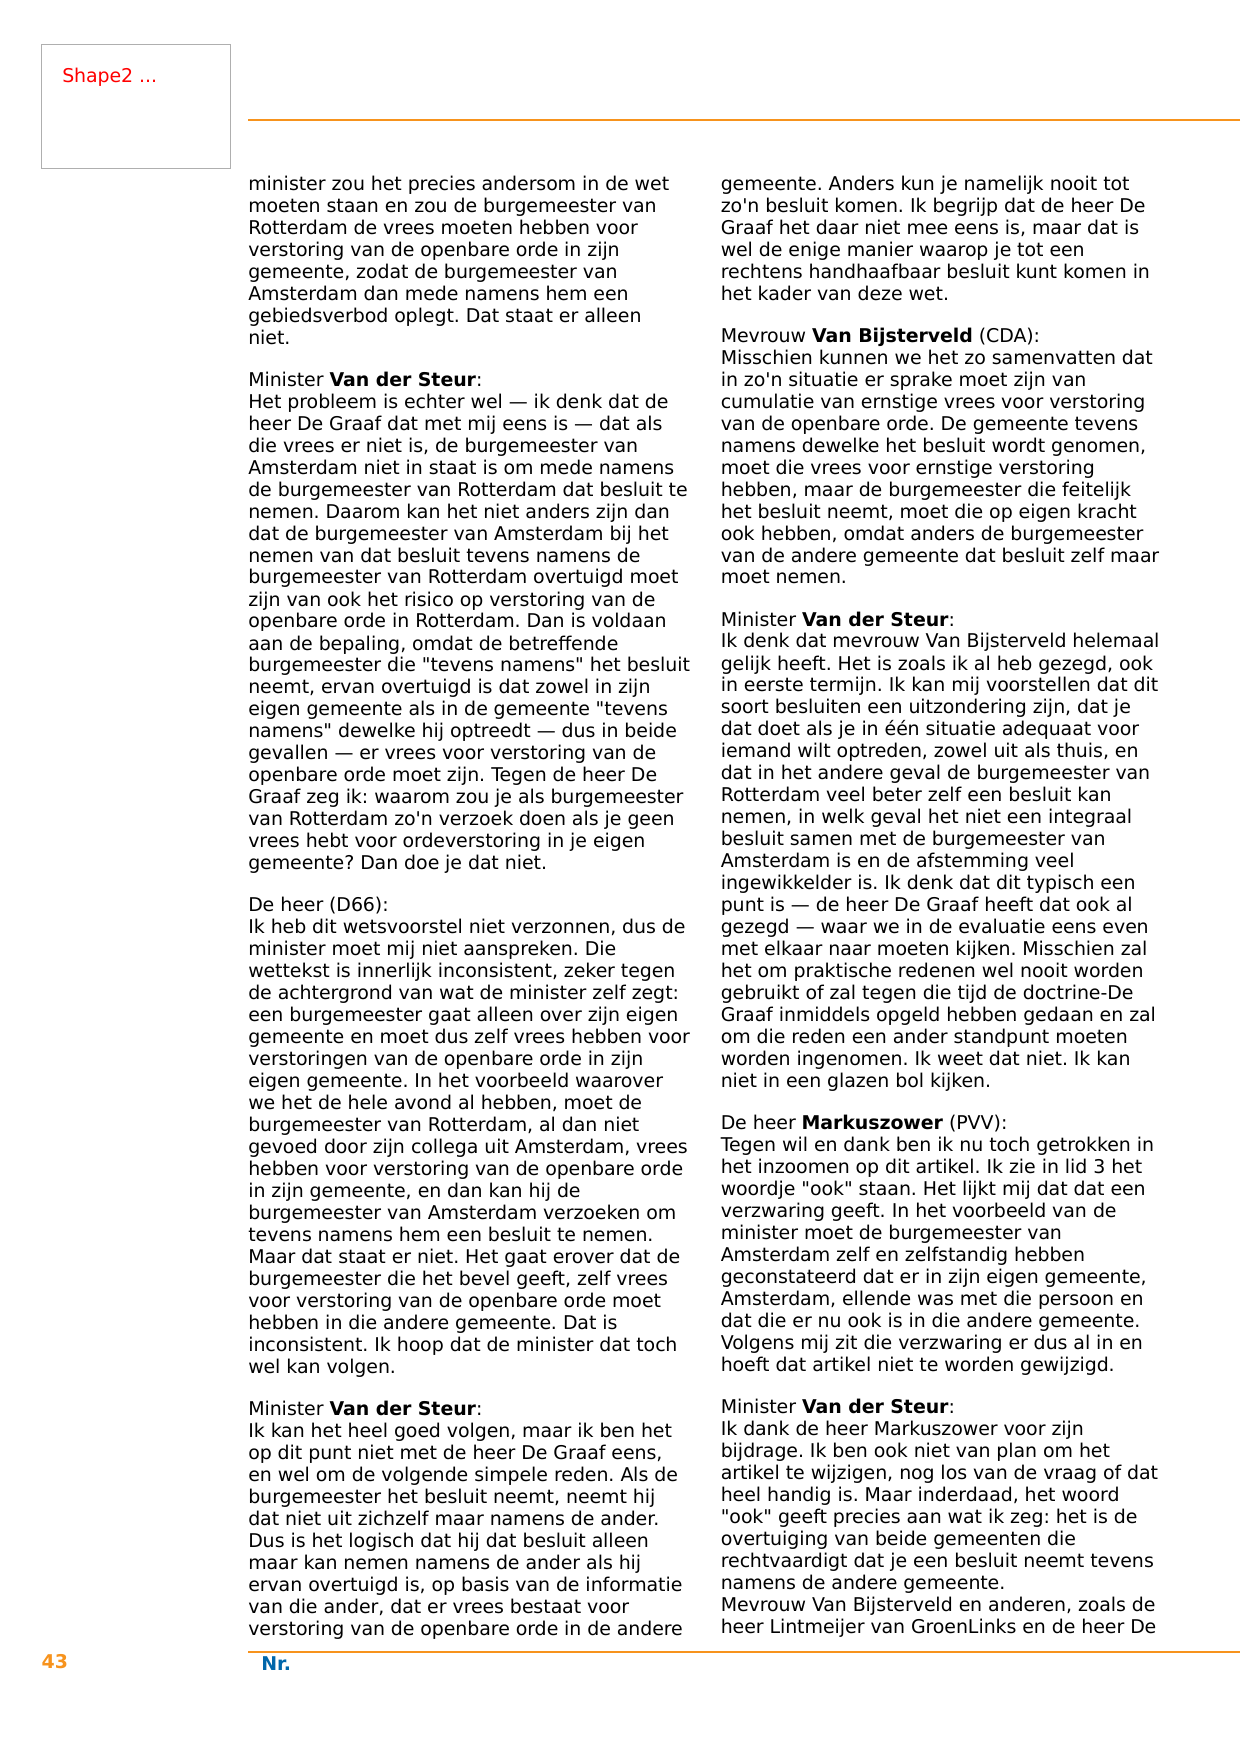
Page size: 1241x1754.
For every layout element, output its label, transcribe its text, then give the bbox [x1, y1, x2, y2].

text Minister Van der Steur: [248, 369, 691, 391]
text Mevrouw Van Bijsterveld (CDA): [721, 325, 1163, 347]
text minister zou het precies andersom in de wet moeten staan en zou de burgemeester van Rotterdam de vrees moeten hebben voor verstoring van de openbare orde in zijn gemeente, zodat de burgemeester van Amsterdam dan mede namens hem een gebiedsverbod oplegt. Dat staat er alleen niet. [248, 173, 691, 349]
text De heer Markuszower (PVV): [721, 1112, 1163, 1134]
text Ik dank de heer Markuszower voor zijn bijdrage. Ik ben ook niet van plan om het artikel te wijzigen, nog los van de vraag of dat heel handig is. Maar inderdaad, het woord "ook" geeft precies aan wat ik zeg: het is de overtuiging van beide gemeenten die rechtvaardigt dat je een besluit neemt tevens namens de andere gemeente. [721, 1418, 1163, 1593]
text Minister Van der Steur: [721, 1396, 1163, 1418]
text gemeente. Anders kun je namelijk nooit tot zo'n besluit komen. Ik begrijp dat de heer De Graaf het daar niet mee eens is, maar dat is wel de enige manier waarop je tot een rechtens handhaafbaar besluit kunt komen in het kader van deze wet. [721, 173, 1163, 305]
text Ik kan het heel goed volgen, maar ik ben het op dit punt niet met de heer De Graaf eens, en wel om de volgende simpele reden. Als de burgemeester het besluit neemt, neemt hij dat niet uit zichzelf maar namens de ander. Dus is het logisch dat hij dat besluit alleen maar kan nemen namens de ander als hij ervan overtuigd is, op basis van de informatie van die ander, dat er vrees bestaat voor verstoring van de openbare orde in de andere [248, 1420, 691, 1639]
text Tegen wil en dank ben ik nu toch getrokken in het inzoomen op dit artikel. Ik zie in lid 3 het woordje "ook" staan. Het lijkt mij dat dat een verzwaring geeft. In het voorbeeld van de minister moet de burgemeester van Amsterdam zelf en zelfstandig hebben geconstateerd dat er in zijn eigen gemeente, Amsterdam, ellende was met die persoon en dat die er nu ook is in die andere gemeente. Volgens mij zit die verzwaring er dus al in en hoeft dat artikel niet te worden gewijzigd. [721, 1134, 1163, 1376]
text Misschien kunnen we het zo samenvatten dat in zo'n situatie er sprake moet zijn van cumulatie van ernstige vrees voor verstoring van de openbare orde. De gemeente tevens namens dewelke het besluit wordt genomen, moet die vrees voor ernstige verstoring hebben, maar de burgemeester die feitelijk het besluit neemt, moet die op eigen kracht ook hebben, omdat anders de burgemeester van de andere gemeente dat besluit zelf maar moet nemen. [721, 347, 1163, 588]
text De heer (D66): [248, 894, 691, 916]
text Ik heb dit wetsvoorstel niet verzonnen, dus de minister moet mij niet aanspreken. Die wettekst is innerlijk inconsistent, zeker tegen de achtergrond van wat de minister zelf zegt: een burgemeester gaat alleen over zijn eigen gemeente en moet dus zelf vrees hebben voor verstoringen van de openbare orde in zijn eigen gemeente. In het voorbeeld waarover we het de hele avond al hebben, moet de burgemeester van Rotterdam, al dan niet gevoed door zijn collega uit Amsterdam, vrees hebben voor verstoring van de openbare orde in zijn gemeente, en dan kan hij de burgemeester van Amsterdam verzoeken om tevens namens hem een besluit te nemen. Maar dat staat er niet. Het gaat erover dat de burgemeester die het bevel geeft, zelf vrees voor verstoring van de openbare orde moet hebben in die andere gemeente. Dat is inconsistent. Ik hoop dat de minister dat toch wel kan volgen. [248, 916, 691, 1378]
text Minister Van der Steur: [721, 608, 1163, 630]
text Het probleem is echter wel — ik denk dat de heer De Graaf dat met mij eens is — dat als die vrees er niet is, de burgemeester van Amsterdam niet in staat is om mede namens de burgemeester van Rotterdam dat besluit te nemen. Daarom kan het niet anders zijn dan dat de burgemeester van Amsterdam bij het nemen van dat besluit tevens namens de burgemeester van Rotterdam overtuigd moet zijn van ook het risico op verstoring van de openbare orde in Rotterdam. Dan is voldaan aan de bepaling, omdat de betreffende burgemeester die "tevens namens" het besluit neemt, ervan overtuigd is dat zowel in zijn eigen gemeente als in de gemeente "tevens namens" dewelke hij optreedt — dus in beide gevallen — er vrees voor verstoring van de openbare orde moet zijn. Tegen de heer De Graaf zeg ik: waarom zou je als burgemeester van Rotterdam zo'n verzoek doen als je geen vrees hebt voor ordeverstoring in je eigen gemeente? Dan doe je dat niet. [248, 391, 691, 874]
text Ik denk dat mevrouw Van Bijsterveld helemaal gelijk heeft. Het is zoals ik al heb gezegd, ook in eerste termijn. Ik kan mij voorstellen dat dit soort besluiten een uitzondering zijn, dat je dat doet als je in één situatie adequaat voor iemand wilt optreden, zowel uit als thuis, en dat in het andere geval de burgemeester van Rotterdam veel beter zelf een besluit kan nemen, in welk geval het niet een integraal besluit samen met de burgemeester van Amsterdam is en de afstemming veel ingewikkelder is. Ik denk dat dit typisch een punt is — de heer De Graaf heeft dat ook al gezegd — waar we in de evaluatie eens even met elkaar naar moeten kijken. Misschien zal het om praktische redenen wel nooit worden gebruikt of zal tegen die tijd de doctrine-De Graaf inmiddels opgeld hebben gedaan en zal om die reden een ander standpunt moeten worden ingenomen. Ik weet dat niet. Ik kan niet in een glazen bol kijken. [721, 630, 1163, 1092]
text Mevrouw Van Bijsterveld en anderen, zoals de heer Lintmeijer van GroenLinks en de heer De [721, 1593, 1163, 1637]
text Minister Van der Steur: [248, 1398, 691, 1420]
